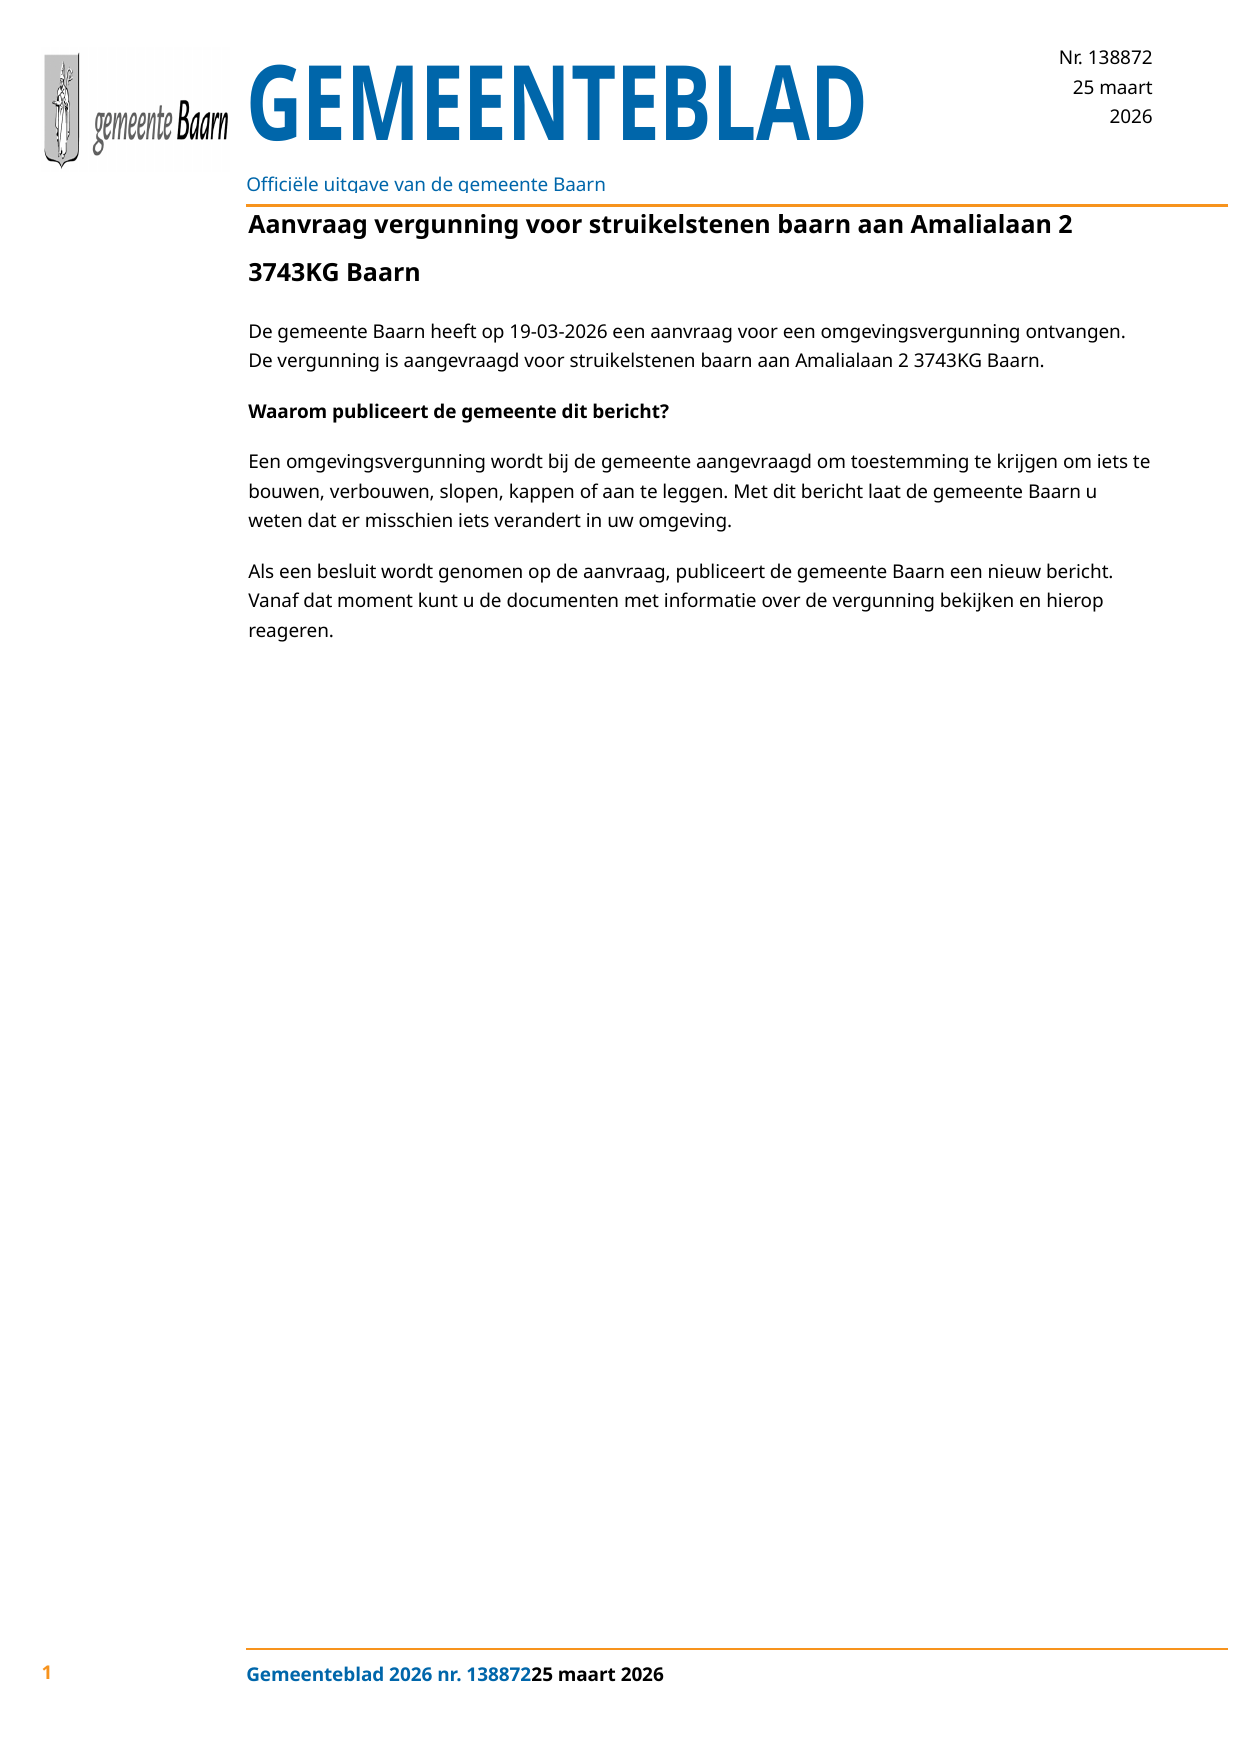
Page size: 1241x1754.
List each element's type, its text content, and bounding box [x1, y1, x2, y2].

text Als een besluit wordt genomen op de aanvraag, publiceert de gemeente Baarn een nieuw bericht. Vanaf dat moment kunt u de documenten met informatie over de vergunning bekijken en hierop reageren. [248, 558, 1152, 643]
picture [41, 47, 231, 172]
text De gemeente Baarn heeft op 19-03-2026 een aanvraag voor een omgevingsvergunning ontvangen. De vergunning is aangevraagd voor struikelstenen baarn aan Amalialaan 2 3743KG Baarn. [248, 318, 1152, 373]
text Aanvraag vergunning voor struikelstenen baarn aan Amalialaan 2 3743KG Baarn [248, 207, 1152, 288]
text Een omgevingsvergunning wordt bij de gemeente aangevraagd om toestemming te krijgen om iets te bouwen, verbouwen, slopen, kappen of aan te leggen. Met dit bericht laat de gemeente Baarn u weten dat er misschien iets verandert in uw omgeving. [248, 448, 1152, 533]
text Waarom publiceert de gemeente dit bericht? [248, 398, 1152, 424]
